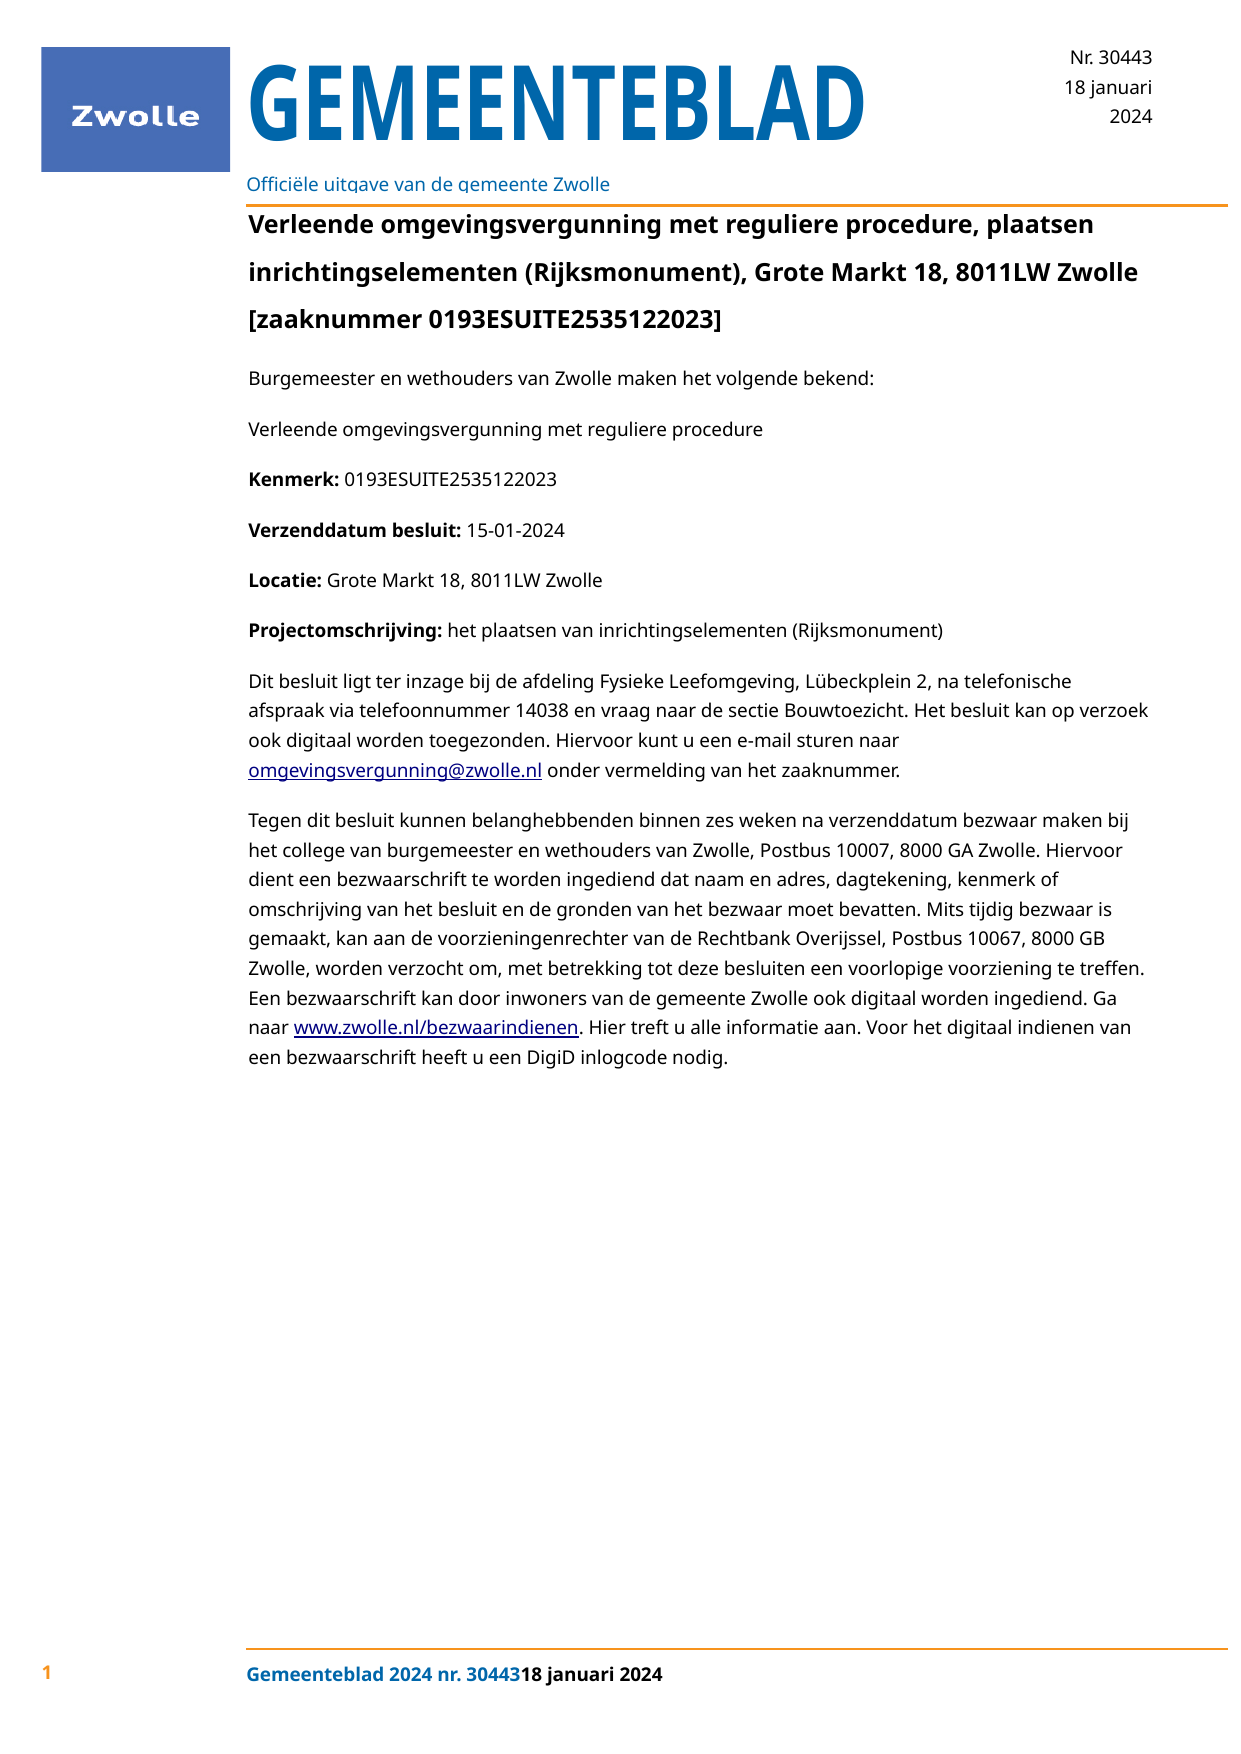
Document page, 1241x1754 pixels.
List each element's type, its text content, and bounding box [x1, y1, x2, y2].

text Verzenddatum besluit: 15-01-2024 [248, 517, 1152, 542]
text Projectomschrijving: het plaatsen van inrichtingselementen (Rijksmonument) [248, 618, 1152, 643]
text Kenmerk: 0193ESUITE2535122023 [248, 466, 1152, 492]
text Verleende omgevingsvergunning met reguliere procedure, plaatsen inrichtingselementen (Rijksmonument), Grote Markt 18, 8011LW Zwolle [zaaknummer 0193ESUITE2535122023] [248, 207, 1152, 336]
picture [41, 47, 231, 172]
text Dit besluit ligt ter inzage bij de afdeling Fysieke Leefomgeving, Lübeckplein 2, na telefonische afspraak via telefoonnummer 14038 en vraag naar de sectie Bouwtoezicht. Het besluit kan op verzoek ook digitaal worden toegezonden. Hiervoor kunt u een e-mail sturen naar omgevingsvergunning@zwolle.nl onder vermelding van het zaaknummer. [248, 668, 1152, 782]
text Burgemeester en wethouders van Zwolle maken het volgende bekend: [248, 366, 1152, 391]
text Locatie: Grote Markt 18, 8011LW Zwolle [248, 567, 1152, 593]
text Tegen dit besluit kunnen belanghebbenden binnen zes weken na verzenddatum bezwaar maken bij het college van burgemeester en wethouders van Zwolle, Postbus 10007, 8000 GA Zwolle. Hiervoor dient een bezwaarschrift te worden ingediend dat naam en adres, dagtekening, kenmerk of omschrijving van het besluit en de gronden van het bezwaar moet bevatten. Mits tijdig bezwaar is gemaakt, kan aan de voorzieningenrechter van de Rechtbank Overijssel, Postbus 10067, 8000 GB Zwolle, worden verzocht om, met betrekking tot deze besluiten een voorlopige voorziening te treffen. Een bezwaarschrift kan door inwoners van de gemeente Zwolle ook digitaal worden ingediend. Ga naar www.zwolle.nl/bezwaarindienen. Hier treft u alle informatie aan. Voor het digitaal indienen van een bezwaarschrift heeft u een DigiD inlogcode nodig. [248, 807, 1152, 1069]
text Verleende omgevingsvergunning met reguliere procedure [248, 416, 1152, 442]
